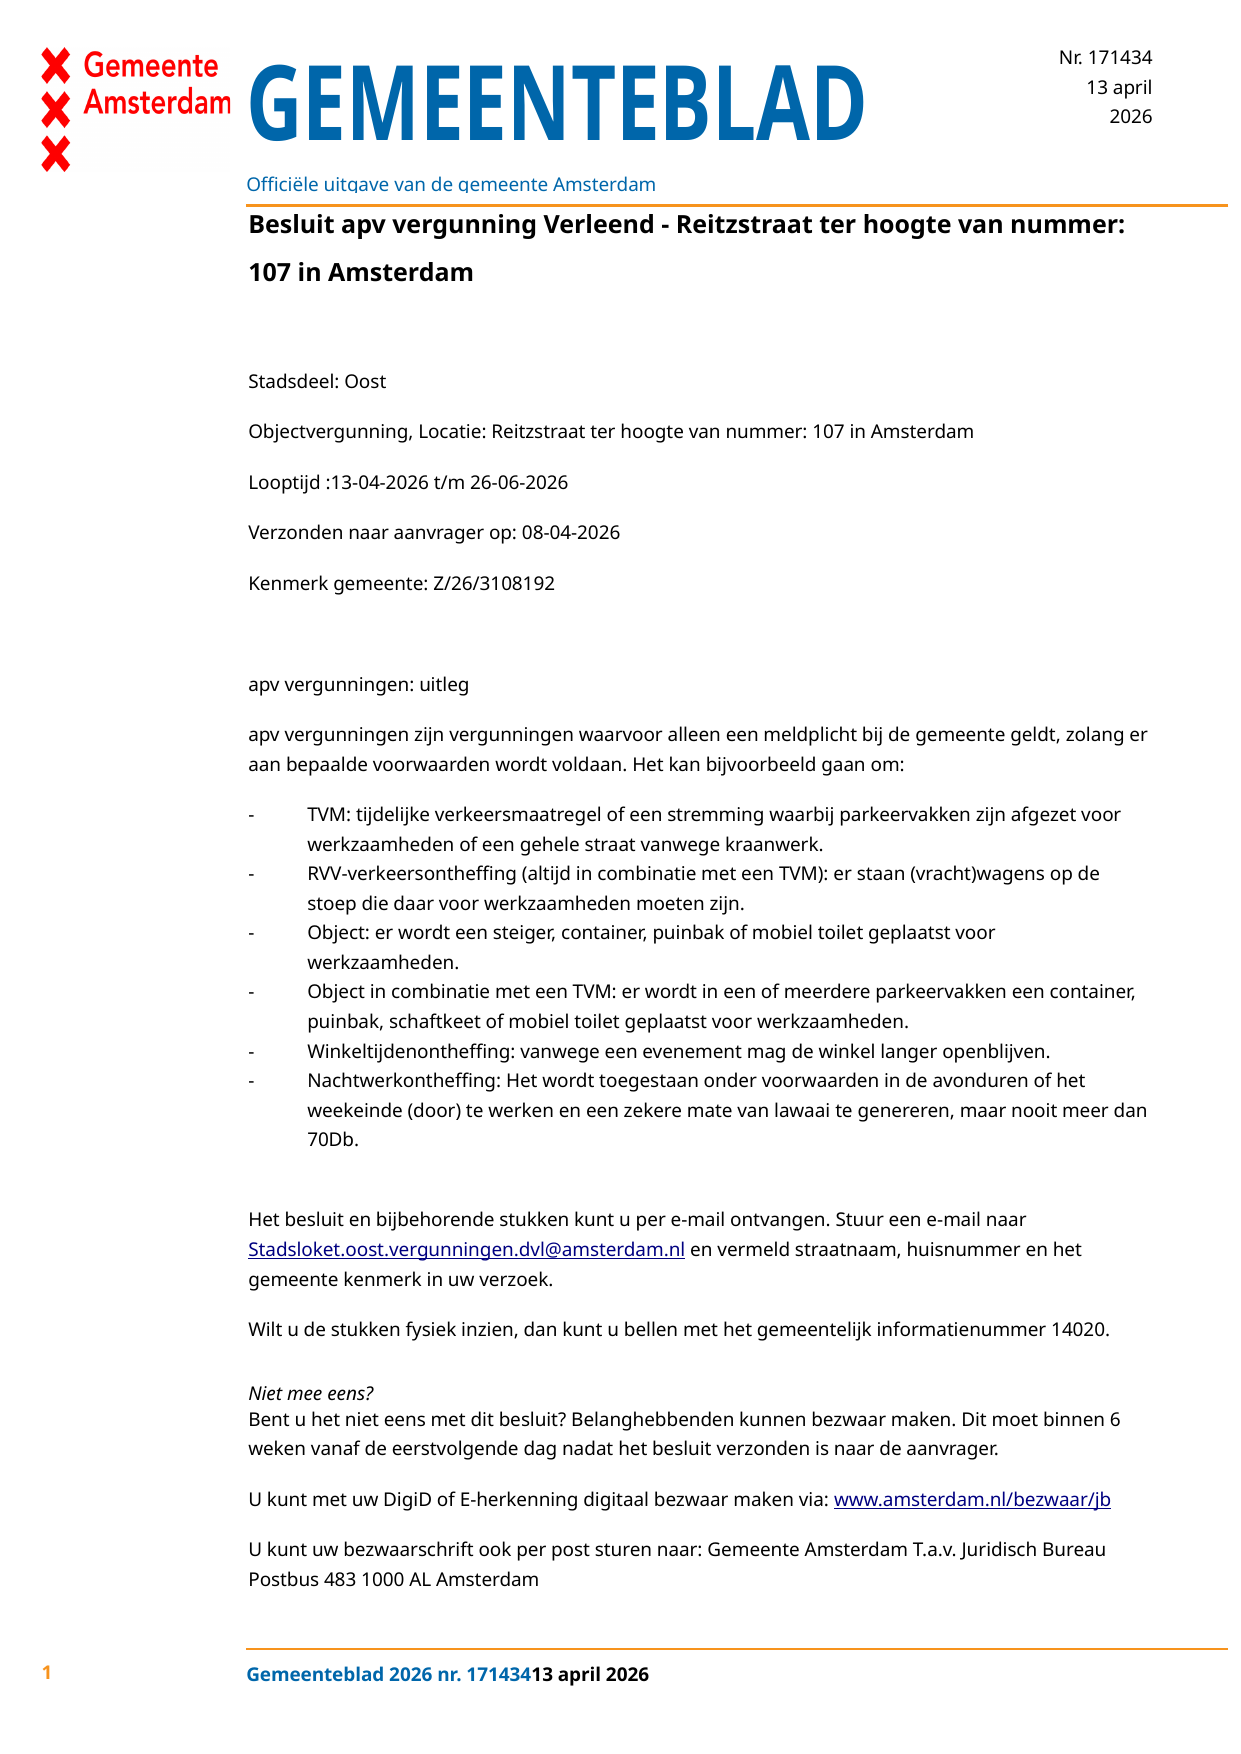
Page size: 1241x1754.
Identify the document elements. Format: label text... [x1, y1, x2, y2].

text Besluit apv vergunning Verleend - Reitzstraat ter hoogte van nummer: 107 in Amsterdam [248, 207, 1152, 288]
list Object: er wordt een steiger, container, puinbak of mobiel toilet geplaatst voor werkzaamheden. [248, 919, 1152, 975]
text Wilt u de stukken fysiek inzien, dan kunt u bellen met het gemeentelijk informatienummer 14020. [248, 1316, 1152, 1342]
text apv vergunningen: uitleg [248, 671, 1152, 697]
text U kunt met uw DigiD of E-herkenning digitaal bezwaar maken via: www.amsterdam.nl/bezwaar/jb [248, 1486, 1152, 1512]
list RVV-verkeersontheffing (altijd in combinatie met een TVM): er staan (vracht)wagens op de stoep die daar voor werkzaamheden moeten zijn. [248, 860, 1152, 916]
text Verzonden naar aanvrager op: 08-04-2026 [248, 519, 1152, 545]
text Looptijd :13-04-2026 t/m 26-06-2026 [248, 469, 1152, 495]
list Object in combinatie met een TVM: er wordt in een of meerdere parkeervakken een container, puinbak, schaftkeet of mobiel toilet geplaatst voor werkzaamheden. [248, 979, 1152, 1034]
text Stadsdeel: Oost [248, 368, 1152, 394]
text Objectvergunning, Locatie: Reitzstraat ter hoogte van nummer: 107 in Amsterdam [248, 419, 1152, 444]
text apv vergunningen zijn vergunningen waarvoor alleen een meldplicht bij de gemeente geldt, zolang er aan bepaalde voorwaarden wordt voldaan. Het kan bijvoorbeeld gaan om: [248, 721, 1152, 777]
list Winkeltijdenontheffing: vanwege een evenement mag de winkel langer openblijven. [248, 1038, 1152, 1064]
picture [41, 47, 231, 172]
text Bent u het niet eens met dit besluit? Belanghebbenden kunnen bezwaar maken. Dit moet binnen 6 weken vanaf de eerstvolgende dag nadat het besluit verzonden is naar de aanvrager. [248, 1406, 1152, 1461]
text Niet mee eens? [248, 1380, 1152, 1406]
text U kunt uw bezwaarschrift ook per post sturen naar: Gemeente Amsterdam T.a.v. Juridisch Bureau Postbus 483 1000 AL Amsterdam [248, 1536, 1152, 1592]
list Nachtwerkontheffing: Het wordt toegestaan onder voorwaarden in de avonduren of het weekeinde (door) te werken en een zekere mate van lawaai te genereren, maar nooit meer dan 70Db. [248, 1067, 1152, 1152]
list TVM: tijdelijke verkeersmaatregel of een stremming waarbij parkeervakken zijn afgezet voor werkzaamheden of een gehele straat vanwege kraanwerk. [248, 801, 1152, 857]
text Kenmerk gemeente: Z/26/3108192 [248, 570, 1152, 596]
text Het besluit en bijbehorende stukken kunt u per e-mail ontvangen. Stuur een e-mail naar Stadsloket.oost.vergunningen.dvl@amsterdam.nl en vermeld straatnaam, huisnummer en het gemeente kenmerk in uw verzoek. [248, 1207, 1152, 1292]
